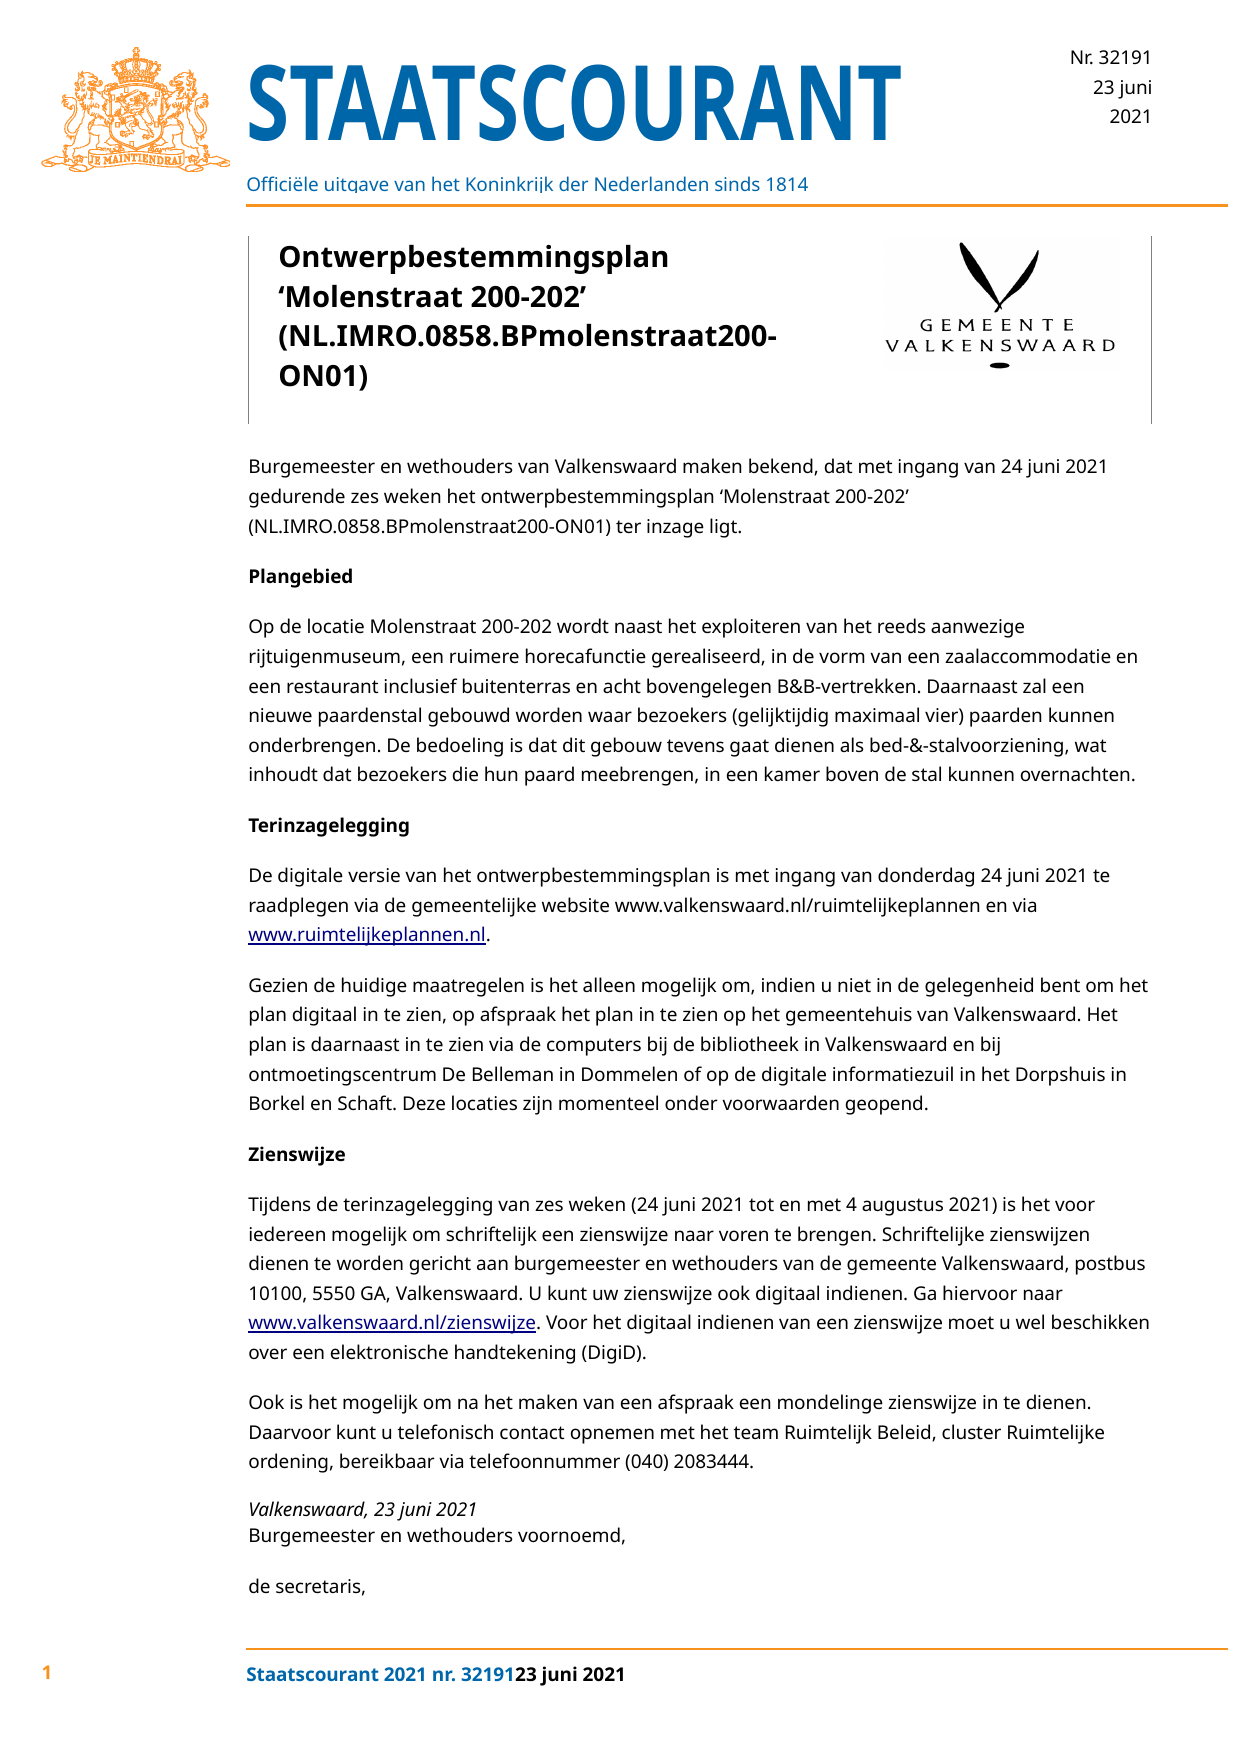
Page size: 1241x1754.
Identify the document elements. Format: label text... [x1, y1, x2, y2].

text Terinzagelegging [248, 812, 1152, 838]
picture [41, 47, 231, 172]
text Valkenswaard, 23 juni 2021 [248, 1496, 1152, 1522]
text Zienswijze [248, 1141, 1152, 1166]
text De digitale versie van het ontwerpbestemmingsplan is met ingang van donderdag 24 juni 2021 te raadplegen via de gemeentelijke website www.valkenswaard.nl/ruimtelijkeplannen en via www.ruimtelijkeplannen.nl. [248, 862, 1152, 947]
picture [882, 236, 1119, 372]
text Tijdens de terinzagelegging van zes weken (24 juni 2021 tot en met 4 augustus 2021) is het voor iedereen mogelijk om schriftelijk een zienswijze naar voren te brengen. Schriftelijke zienswijzen dienen te worden gericht aan burgemeester en wethouders van de gemeente Valkenswaard, postbus 10100, 5550 GA, Valkenswaard. U kunt uw zienswijze ook digitaal indienen. Ga hiervoor naar www.valkenswaard.nl/zienswijze. Voor het digitaal indienen van een zienswijze moet u wel beschikken over een elektronische handtekening (DigiD). [248, 1191, 1152, 1365]
text de secretaris, [248, 1574, 1152, 1599]
table_header Ontwerpbestemmingsplan ‘Molenstraat 200-202’ (NL.IMRO.0858.BPmolenstraat200-ON01) [249, 236, 850, 424]
text Gezien de huidige maatregelen is het alleen mogelijk om, indien u niet in de gelegenheid bent om het plan digitaal in te zien, op afspraak het plan in te zien op het gemeentehuis van Valkenswaard. Het plan is daarnaast in te zien via de computers bij de bibliotheek in Valkenswaard en bij ontmoetingscentrum De Belleman in Dommelen of op de digitale informatiezuil in het Dorpshuis in Borkel en Schaft. Deze locaties zijn momenteel onder voorwaarden geopend. [248, 972, 1152, 1116]
text Plangebied [248, 563, 1152, 589]
text Ook is het mogelijk om na het maken van een afspraak een mondelinge zienswijze in te dienen. Daarvoor kunt u telefonisch contact opnemen met het team Ruimtelijk Beleid, cluster Ruimtelijke ordening, bereikbaar via telefoonnummer (040) 2083444. [248, 1389, 1152, 1474]
text Burgemeester en wethouders voornoemd, [248, 1522, 1152, 1548]
text Burgemeester en wethouders van Valkenswaard maken bekend, dat met ingang van 24 juni 2021 gedurende zes weken het ontwerpbestemmingsplan ‘Molenstraat 200-202’ (NL.IMRO.0858.BPmolenstraat200-ON01) ter inzage ligt. [248, 454, 1152, 538]
text Op de locatie Molenstraat 200-202 wordt naast het exploiteren van het reeds aanwezige rijtuigenmuseum, een ruimere horecafunctie gerealiseerd, in de vorm van een zaalaccommodatie en een restaurant inclusief buitenterras en acht bovengelegen B&B-vertrekken. Daarnaast zal een nieuwe paardenstal gebouwd worden waar bezoekers (gelijktijdig maximaal vier) paarden kunnen onderbrengen. De bedoeling is dat dit gebouw tevens gaat dienen als bed-&-stalvoorziening, wat inhoudt dat bezoekers die hun paard meebrengen, in een kamer boven de stal kunnen overnachten. [248, 614, 1152, 787]
table_header [850, 236, 1151, 424]
